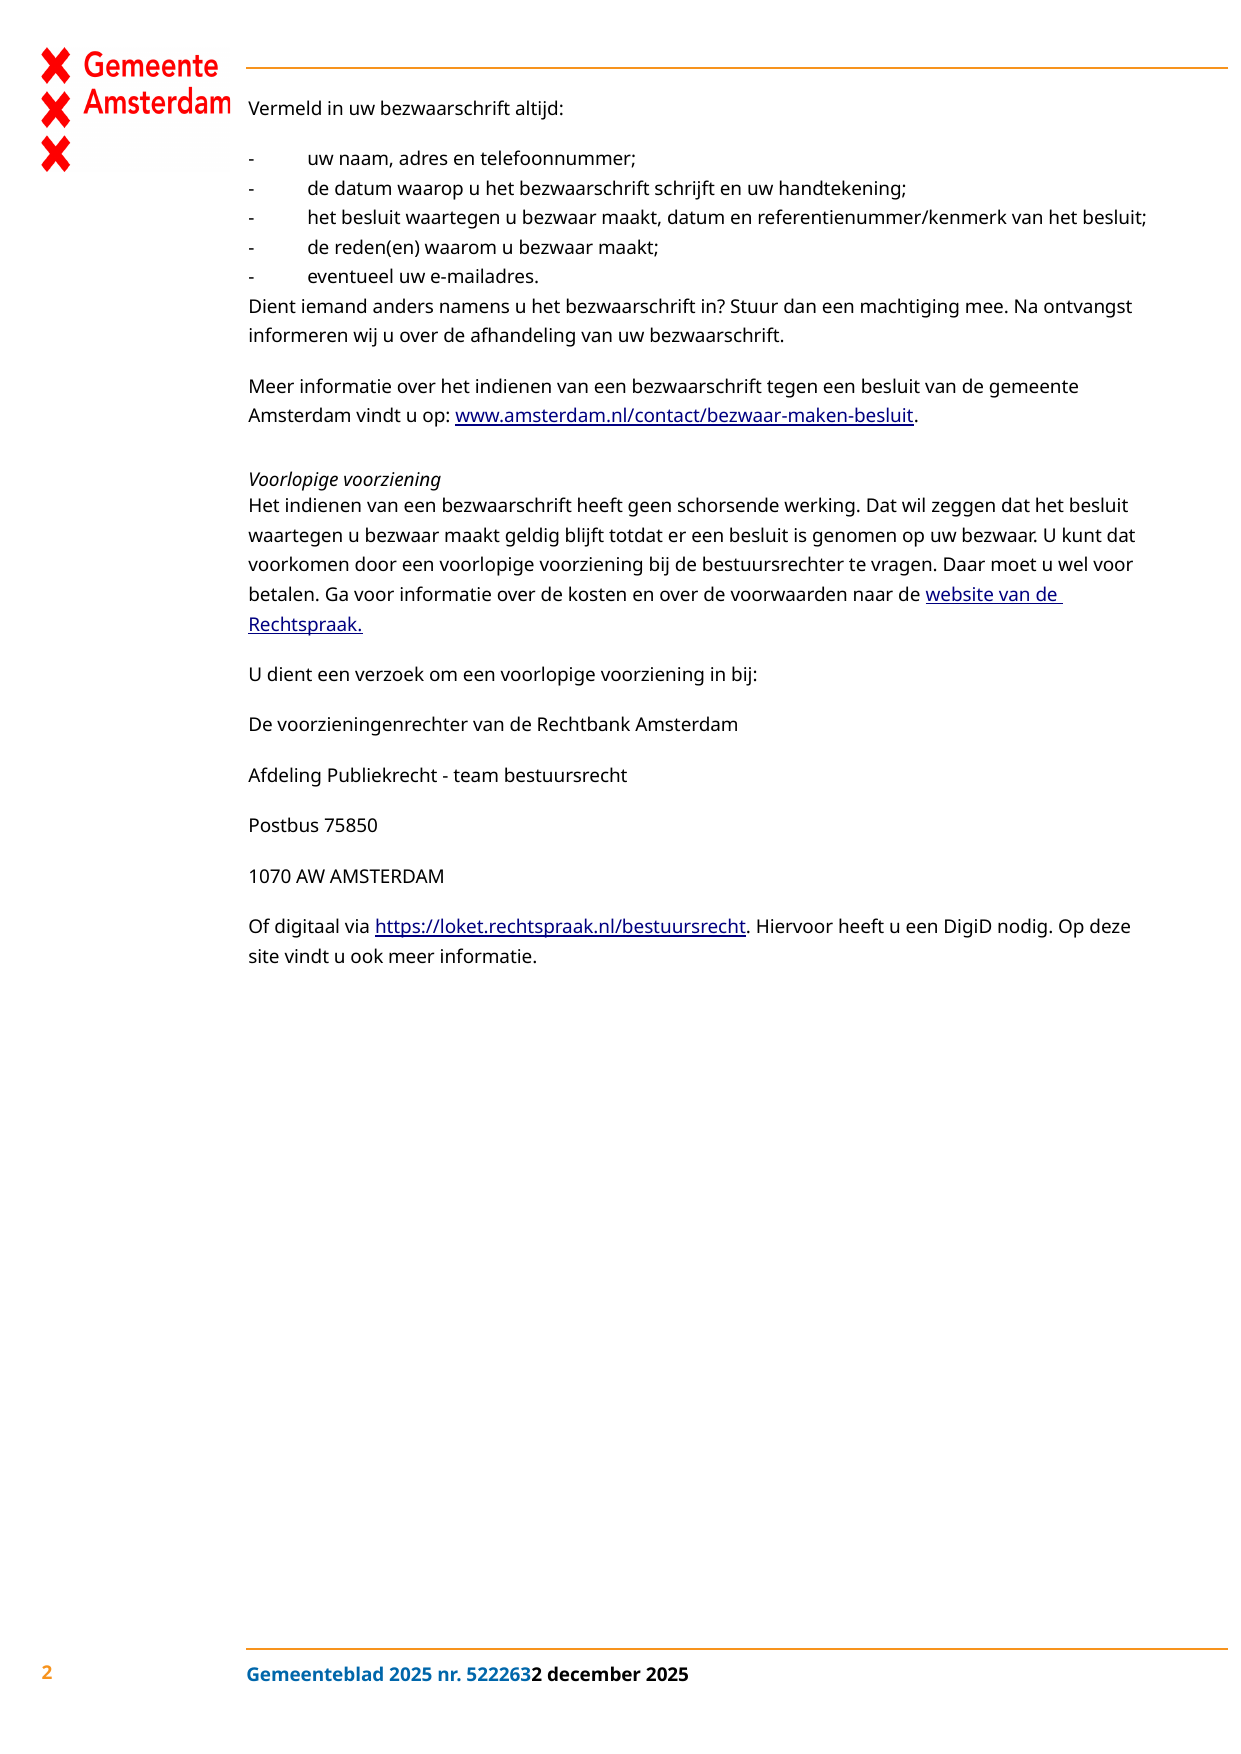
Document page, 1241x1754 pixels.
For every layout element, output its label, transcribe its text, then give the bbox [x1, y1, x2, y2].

text Of digitaal via https://loket.rechtspraak.nl/bestuursrecht. Hiervoor heeft u een DigiD nodig. Op deze site vindt u ook meer informatie. [248, 913, 1152, 968]
list uw naam, adres en telefoonnummer; [248, 145, 1152, 171]
text Vermeld in uw bezwaarschrift altijd: [248, 95, 1152, 121]
text Het indienen van een bezwaarschrift heeft geen schorsende werking. Dat wil zeggen dat het besluit waartegen u bezwaar maakt geldig blijft totdat er een besluit is genomen op uw bezwaar. U kunt dat voorkomen door een voorlopige voorziening bij de bestuursrechter te vragen. Daar moet u wel voor betalen. Ga voor informatie over de kosten en over de voorwaarden naar de website van de Rechtspraak. [248, 492, 1152, 636]
text Dient iemand anders namens u het bezwaarschrift in? Stuur dan een machtiging mee. Na ontvangst informeren wij u over de afhandeling van uw bezwaarschrift. [248, 293, 1152, 348]
list eventueel uw e-mailadres. [248, 263, 1152, 289]
text 1070 AW AMSTERDAM [248, 863, 1152, 888]
picture [41, 47, 231, 172]
text Voorlopige voorziening [248, 467, 1152, 492]
text Postbus 75850 [248, 812, 1152, 838]
text Meer informatie over het indienen van een bezwaarschrift tegen een besluit van de gemeente Amsterdam vindt u op: www.amsterdam.nl/contact/bezwaar-maken-besluit. [248, 373, 1152, 428]
list de reden(en) waarom u bezwaar maakt; [248, 234, 1152, 260]
text U dient een verzoek om een voorlopige voorziening in bij: [248, 661, 1152, 687]
text Afdeling Publiekrecht - team bestuursrecht [248, 762, 1152, 788]
list het besluit waartegen u bezwaar maakt, datum en referentienummer/kenmerk van het besluit; [248, 204, 1152, 230]
list de datum waarop u het bezwaarschrift schrijft en uw handtekening; [248, 175, 1152, 201]
text De voorzieningenrechter van de Rechtbank Amsterdam [248, 712, 1152, 737]
